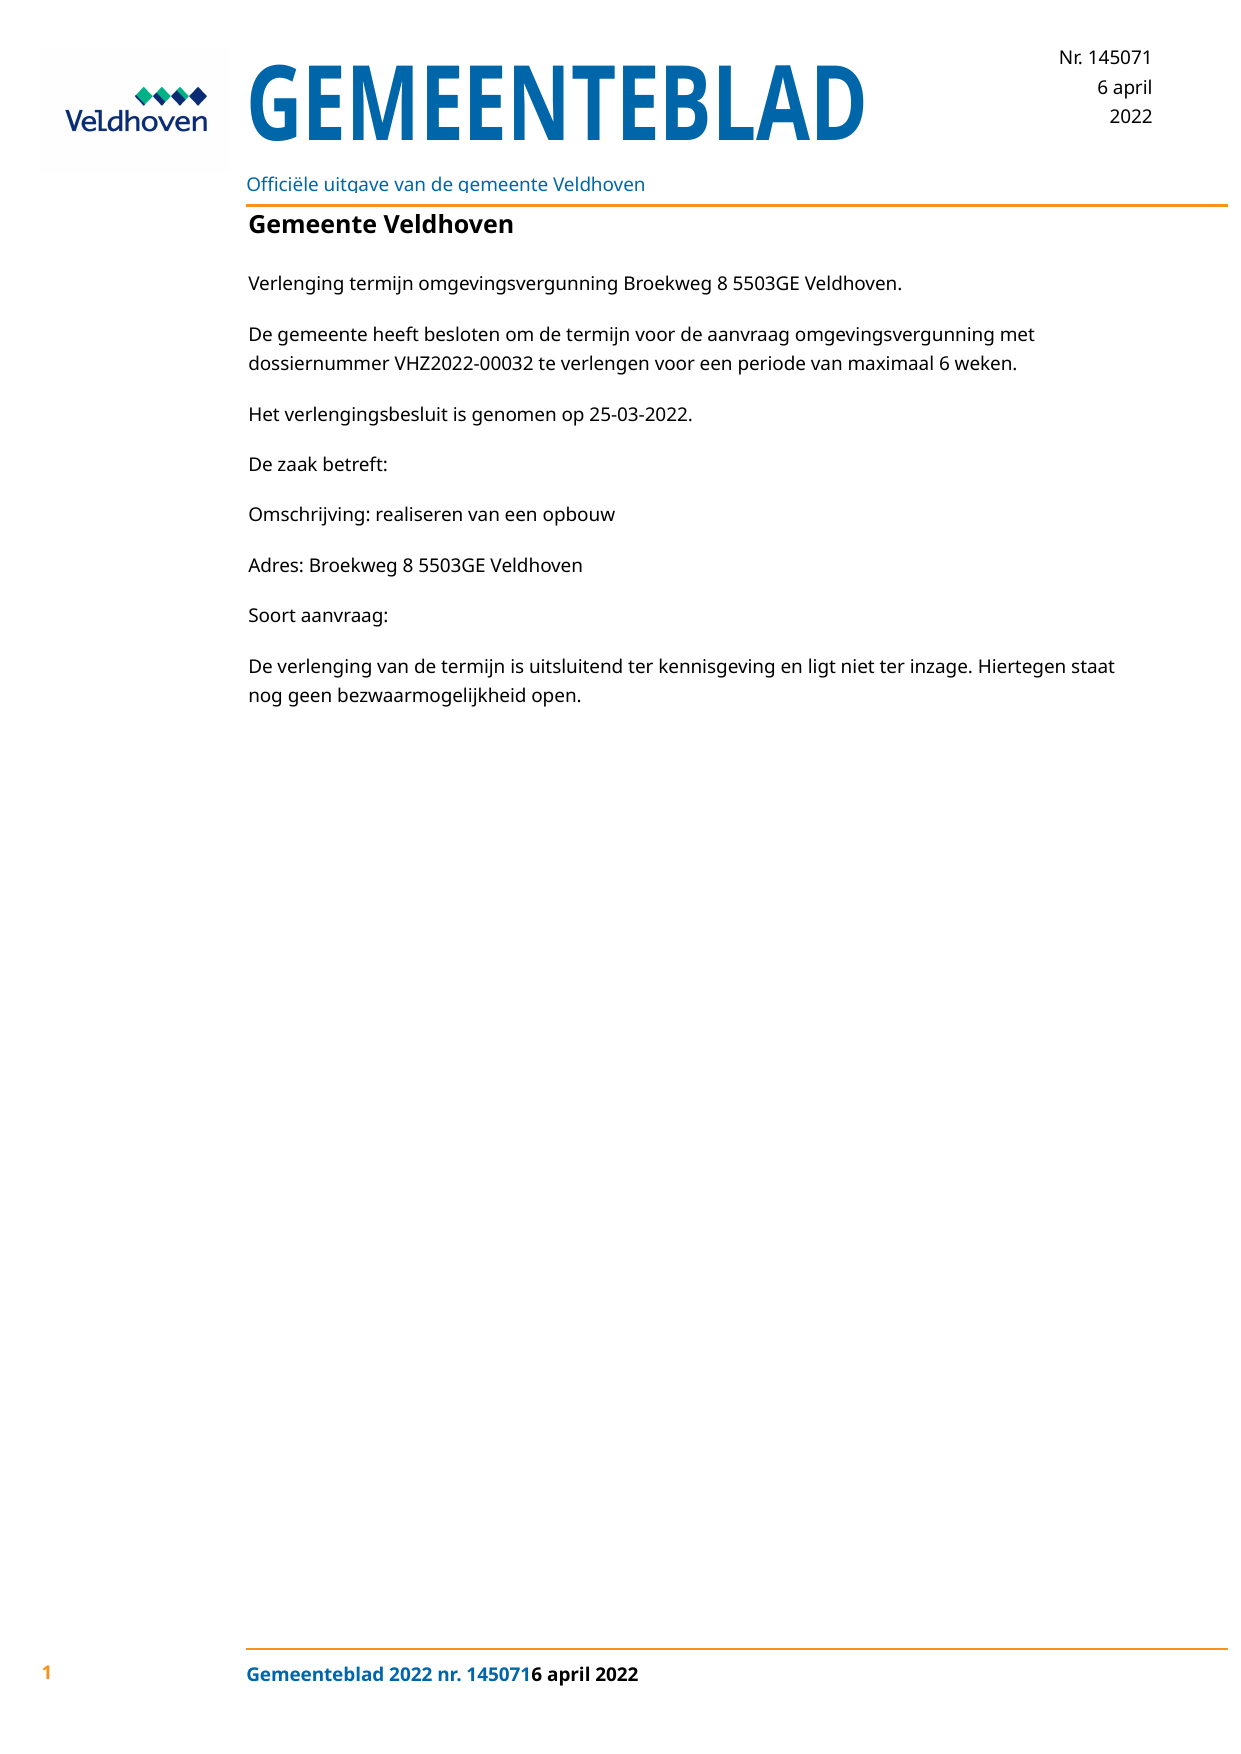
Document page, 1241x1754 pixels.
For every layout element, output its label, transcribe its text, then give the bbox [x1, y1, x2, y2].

picture [41, 47, 231, 172]
text Verlenging termijn omgevingsvergunning Broekweg 8 5503GE Veldhoven. [248, 270, 1152, 296]
text Het verlengingsbesluit is genomen op 25-03-2022. [248, 401, 1152, 426]
text Omschrijving: realiseren van een opbouw [248, 502, 1152, 527]
text De zaak betreft: [248, 451, 1152, 477]
text Gemeente Veldhoven [248, 207, 1152, 241]
text Soort aanvraag: [248, 602, 1152, 628]
text De gemeente heeft besloten om de termijn voor de aanvraag omgevingsvergunning met dossiernummer VHZ2022-00032 te verlengen voor een periode van maximaal 6 weken. [248, 321, 1152, 376]
text Adres: Broekweg 8 5503GE Veldhoven [248, 552, 1152, 578]
text De verlenging van de termijn is uitsluitend ter kennisgeving en ligt niet ter inzage. Hiertegen staat nog geen bezwaarmogelijkheid open. [248, 653, 1152, 708]
